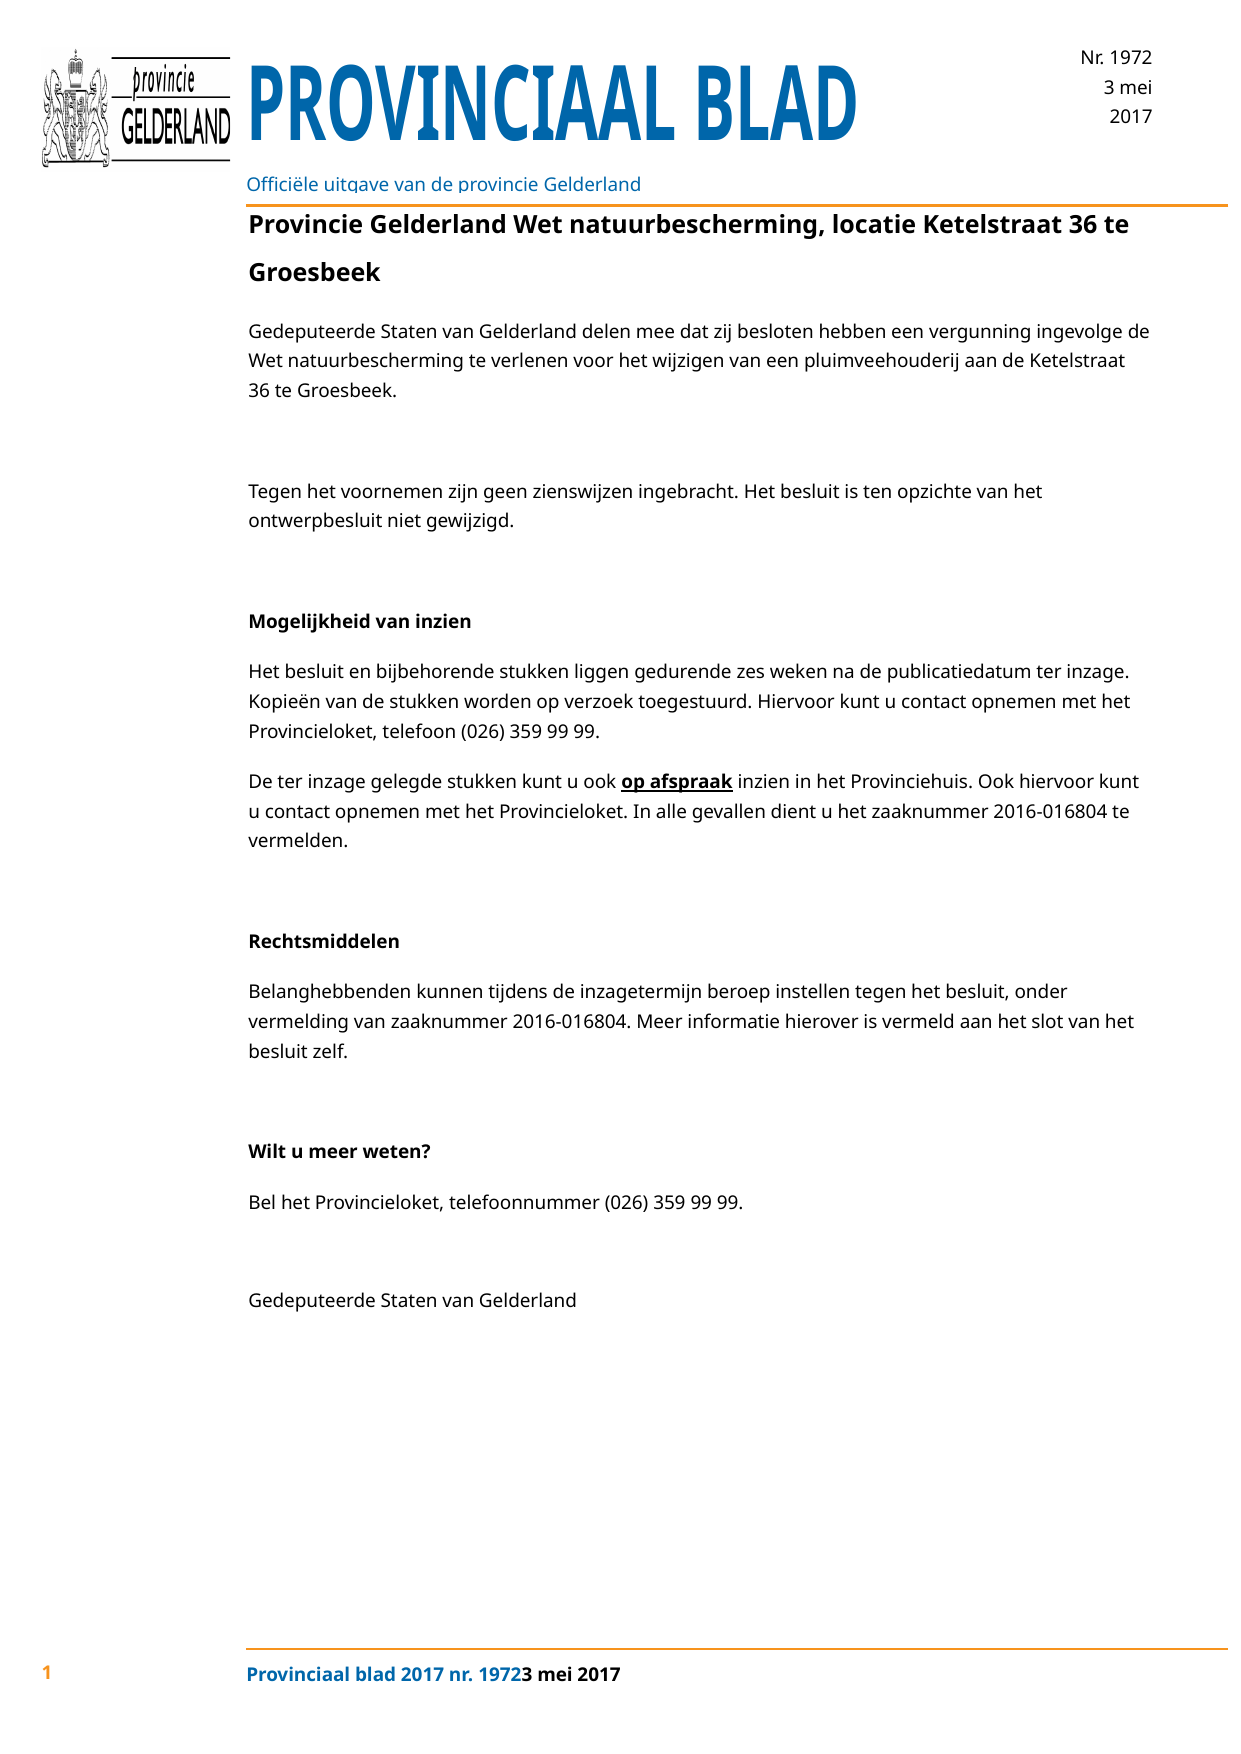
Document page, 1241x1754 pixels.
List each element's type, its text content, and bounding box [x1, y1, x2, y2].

text Belanghebbenden kunnen tijdens de inzagetermijn beroep instellen tegen het besluit, onder vermelding van zaaknummer 2016-016804. Meer informatie hierover is vermeld aan het slot van het besluit zelf. [248, 979, 1152, 1064]
text Gedeputeerde Staten van Gelderland delen mee dat zij besloten hebben een vergunning ingevolge de Wet natuurbescherming te verlenen voor het wijzigen van een pluimveehouderij aan de Ketelstraat 36 te Groesbeek. [248, 318, 1152, 403]
text Tegen het voornemen zijn geen zienswijzen ingebracht. Het besluit is ten opzichte van het ontwerpbesluit niet gewijzigd. [248, 478, 1152, 533]
text Het besluit en bijbehorende stukken liggen gedurende zes weken na de publicatiedatum ter inzage. Kopieën van de stukken worden op verzoek toegestuurd. Hiervoor kunt u contact opnemen met het Provincieloket, telefoon (026) 359 99 99. [248, 659, 1152, 744]
text Gedeputeerde Staten van Gelderland [248, 1287, 1152, 1313]
text Rechtsmiddelen [248, 928, 1152, 954]
picture [41, 47, 231, 172]
text Wilt u meer weten? [248, 1139, 1152, 1164]
text De ter inzage gelegde stukken kunt u ook op afspraak inzien in het Provinciehuis. Ook hiervoor kunt u contact opnemen met het Provincieloket. In alle gevallen dient u het zaaknummer 2016-016804 te vermelden. [248, 768, 1152, 853]
text Bel het Provincieloket, telefoonnummer (026) 359 99 99. [248, 1189, 1152, 1215]
text Provincie Gelderland Wet natuurbescherming, locatie Ketelstraat 36 te Groesbeek [248, 207, 1152, 288]
text Mogelijkheid van inzien [248, 608, 1152, 634]
